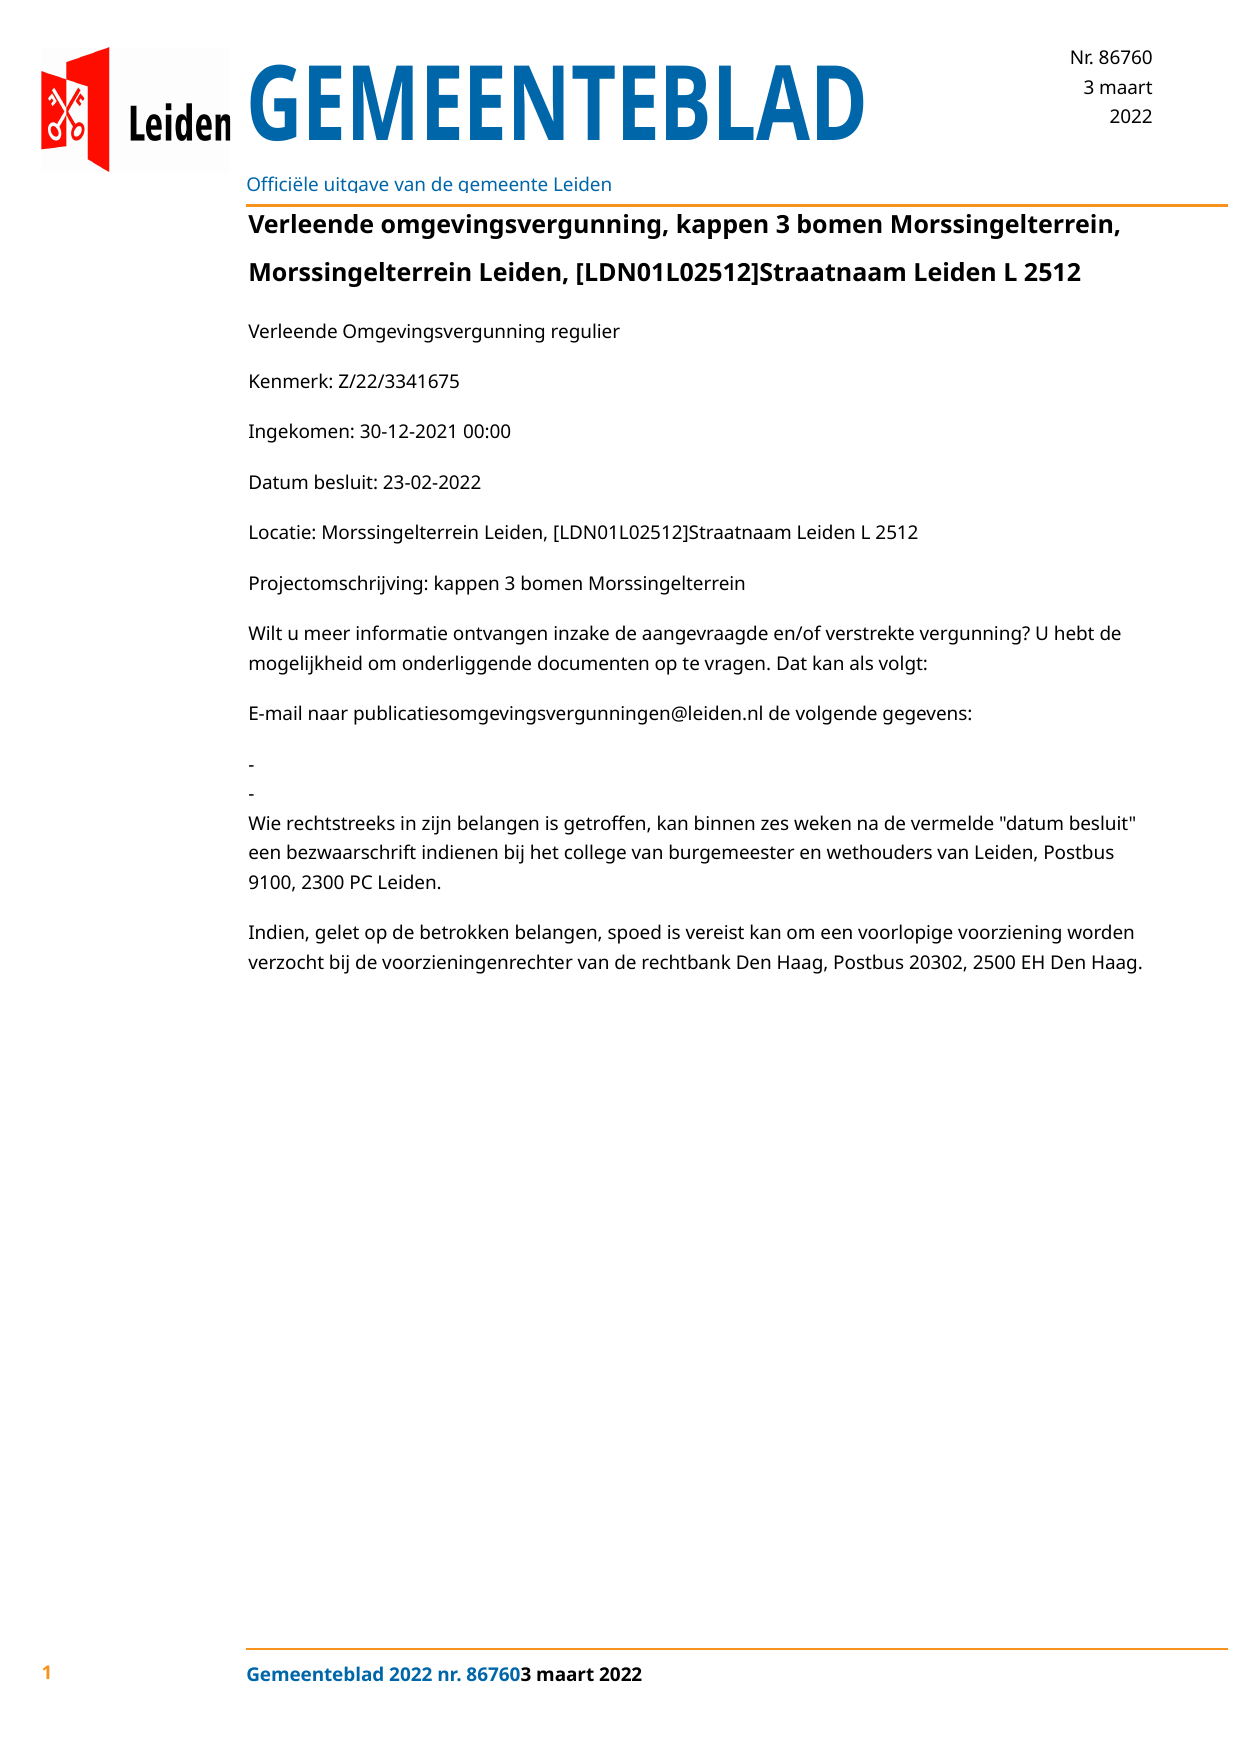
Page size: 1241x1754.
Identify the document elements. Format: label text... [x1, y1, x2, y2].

text Kenmerk: Z/22/3341675 [248, 368, 1152, 394]
text Locatie: Morssingelterrein Leiden, [LDN01L02512]Straatnaam Leiden L 2512 [248, 519, 1152, 545]
text Verleende omgevingsvergunning, kappen 3 bomen Morssingelterrein, Morssingelterrein Leiden, [LDN01L02512]Straatnaam Leiden L 2512 [248, 207, 1152, 288]
text Wie rechtstreeks in zijn belangen is getroffen, kan binnen zes weken na de vermelde "datum besluit" een bezwaarschrift indienen bij het college van burgemeester en wethouders van Leiden, Postbus 9100, 2300 PC Leiden. [248, 810, 1152, 895]
text Wilt u meer informatie ontvangen inzake de aangevraagde en/of verstrekte vergunning? U hebt de mogelijkheid om onderliggende documenten op te vragen. Dat kan als volgt: [248, 620, 1152, 676]
text Projectomschrijving: kappen 3 bomen Morssingelterrein [248, 570, 1152, 596]
text Verleende Omgevingsvergunning regulier [248, 318, 1152, 344]
text Datum besluit: 23-02-2022 [248, 469, 1152, 495]
picture [41, 47, 231, 172]
text Indien, gelet op de betrokken belangen, spoed is vereist kan om een voorlopige voorziening worden verzocht bij de voorzieningenrechter van de rechtbank Den Haag, Postbus 20302, 2500 EH Den Haag. [248, 919, 1152, 975]
text Ingekomen: 30-12-2021 00:00 [248, 419, 1152, 444]
text E-mail naar publicatiesomgevingsvergunningen@leiden.nl de volgende gegevens: [248, 700, 1152, 726]
